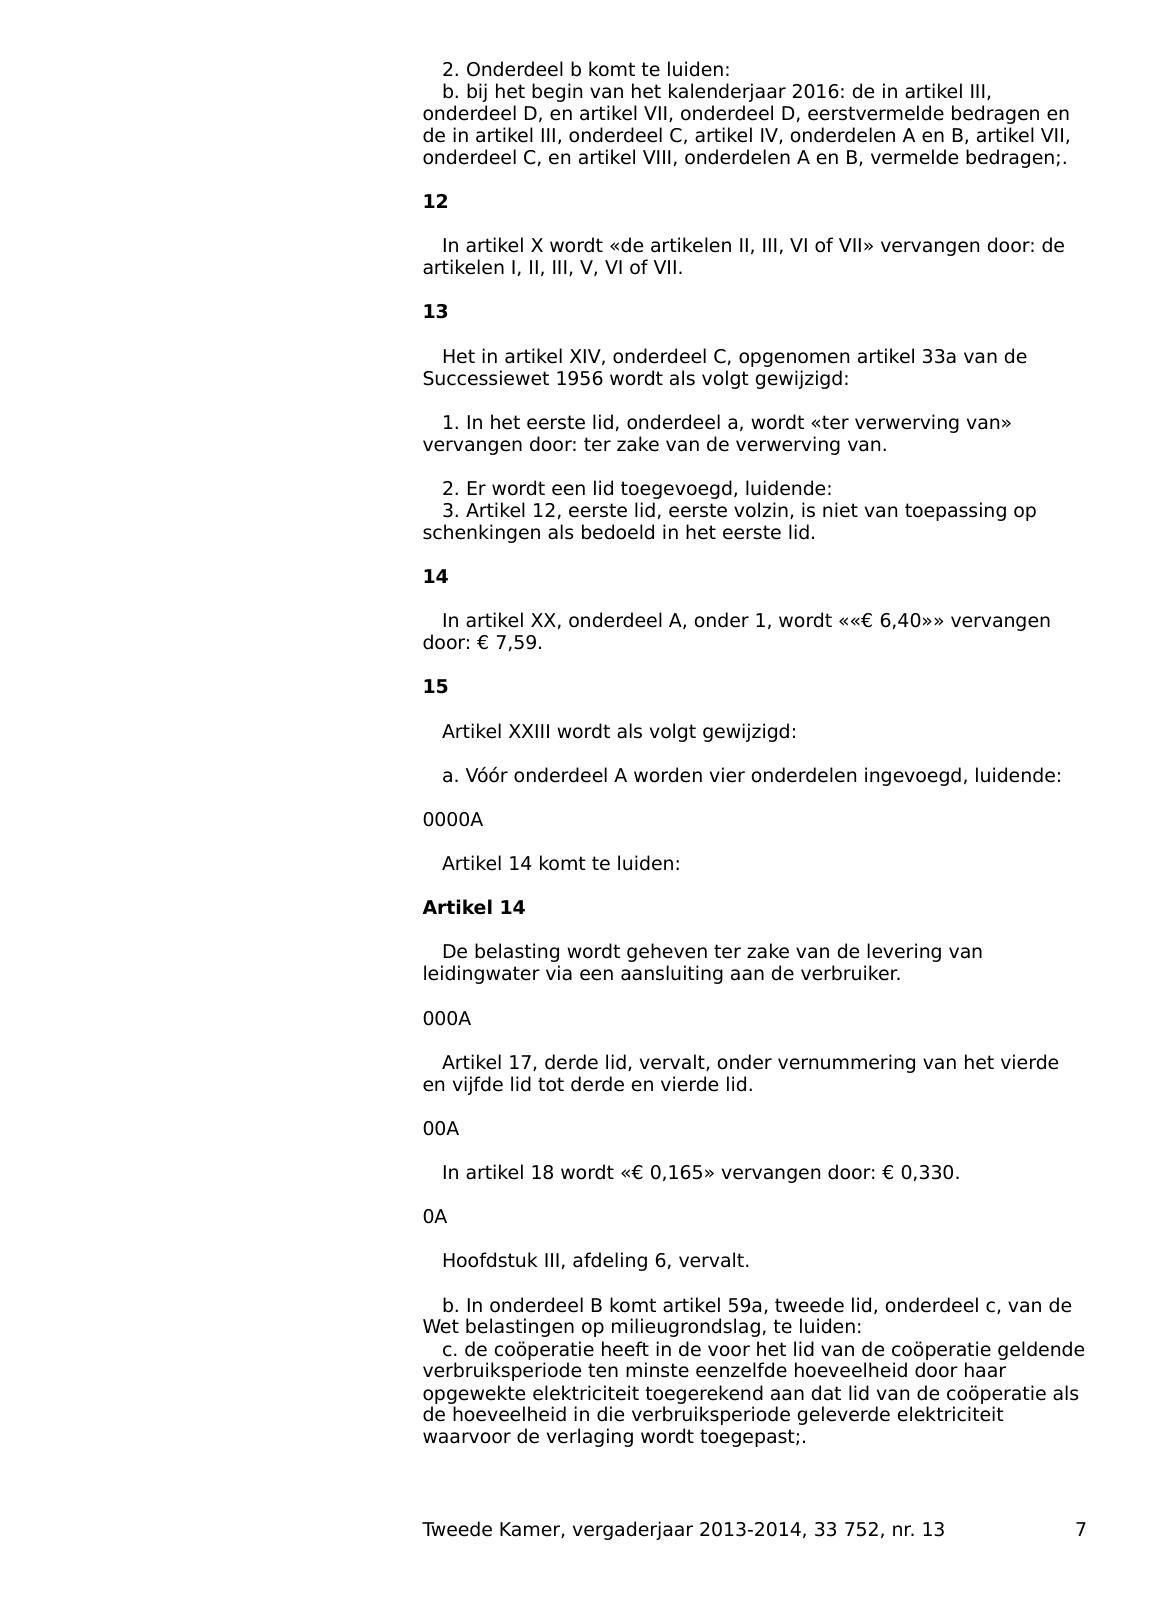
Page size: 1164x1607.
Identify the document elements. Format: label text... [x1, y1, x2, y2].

text In artikel XX, onderdeel A, onder 1, wordt ««€ 6,40»» vervangen door: € 7,59. [422, 610, 1087, 654]
text 1. In het eerste lid, onderdeel a, wordt «ter verwerving van» vervangen door: ter zake van de verwerving van. [422, 412, 1087, 456]
text In artikel X wordt «de artikelen II, III, VI of VII» vervangen door: de artikelen I, II, III, V, VI of VII. [422, 235, 1087, 279]
text 2. Onderdeel b komt te luiden: [422, 59, 1087, 81]
text In artikel 18 wordt «€ 0,165» vervangen door: € 0,330. [422, 1162, 1087, 1184]
text Artikel 14 komt te luiden: [422, 853, 1087, 875]
text Artikel 17, derde lid, vervalt, onder vernummering van het vierde en vijfde lid tot derde en vierde lid. [422, 1052, 1087, 1096]
text Hoofdstuk III, afdeling 6, vervalt. [422, 1250, 1087, 1272]
subtitle 0A [422, 1206, 1087, 1228]
text a. Vóór onderdeel A worden vier onderdelen ingevoegd, luidende: [422, 765, 1087, 787]
text 3. Artikel 12, eerste lid, eerste volzin, is niet van toepassing op schenkingen als bedoeld in het eerste lid. [422, 500, 1087, 544]
text Artikel XXIII wordt als volgt gewijzigd: [422, 721, 1087, 742]
subtitle 15 [422, 676, 1087, 698]
subtitle 13 [422, 301, 1087, 323]
subtitle 000A [422, 1007, 1087, 1029]
subtitle 0000A [422, 809, 1087, 831]
text Het in artikel XIV, onderdeel C, opgenomen artikel 33a van de Successiewet 1956 wordt als volgt gewijzigd: [422, 346, 1087, 389]
text 2. Er wordt een lid toegevoegd, luidende: [422, 478, 1087, 500]
subtitle Artikel 14 [422, 897, 1087, 919]
subtitle 14 [422, 566, 1087, 588]
text c. de coöperatie heeft in de voor het lid van de coöperatie geldende verbruiksperiode ten minste eenzelfde hoeveelheid door haar opgewekte elektriciteit toegerekend aan dat lid van de coöperatie als de hoeveelheid in die verbruiksperiode geleverde elektriciteit waarvoor de verlaging wordt toegepast;. [422, 1338, 1087, 1448]
text b. bij het begin van het kalenderjaar 2016: de in artikel III, onderdeel D, en artikel VII, onderdeel D, eerstvermelde bedragen en de in artikel III, onderdeel C, artikel IV, onderdelen A en B, artikel VII, onderdeel C, en artikel VIII, onderdelen A en B, vermelde bedragen;. [422, 81, 1087, 169]
subtitle 00A [422, 1118, 1087, 1140]
text De belasting wordt geheven ter zake van de levering van leidingwater via een aansluiting aan de verbruiker. [422, 941, 1087, 985]
text b. In onderdeel B komt artikel 59a, tweede lid, onderdeel c, van de Wet belastingen op milieugrondslag, te luiden: [422, 1294, 1087, 1338]
subtitle 12 [422, 191, 1087, 213]
